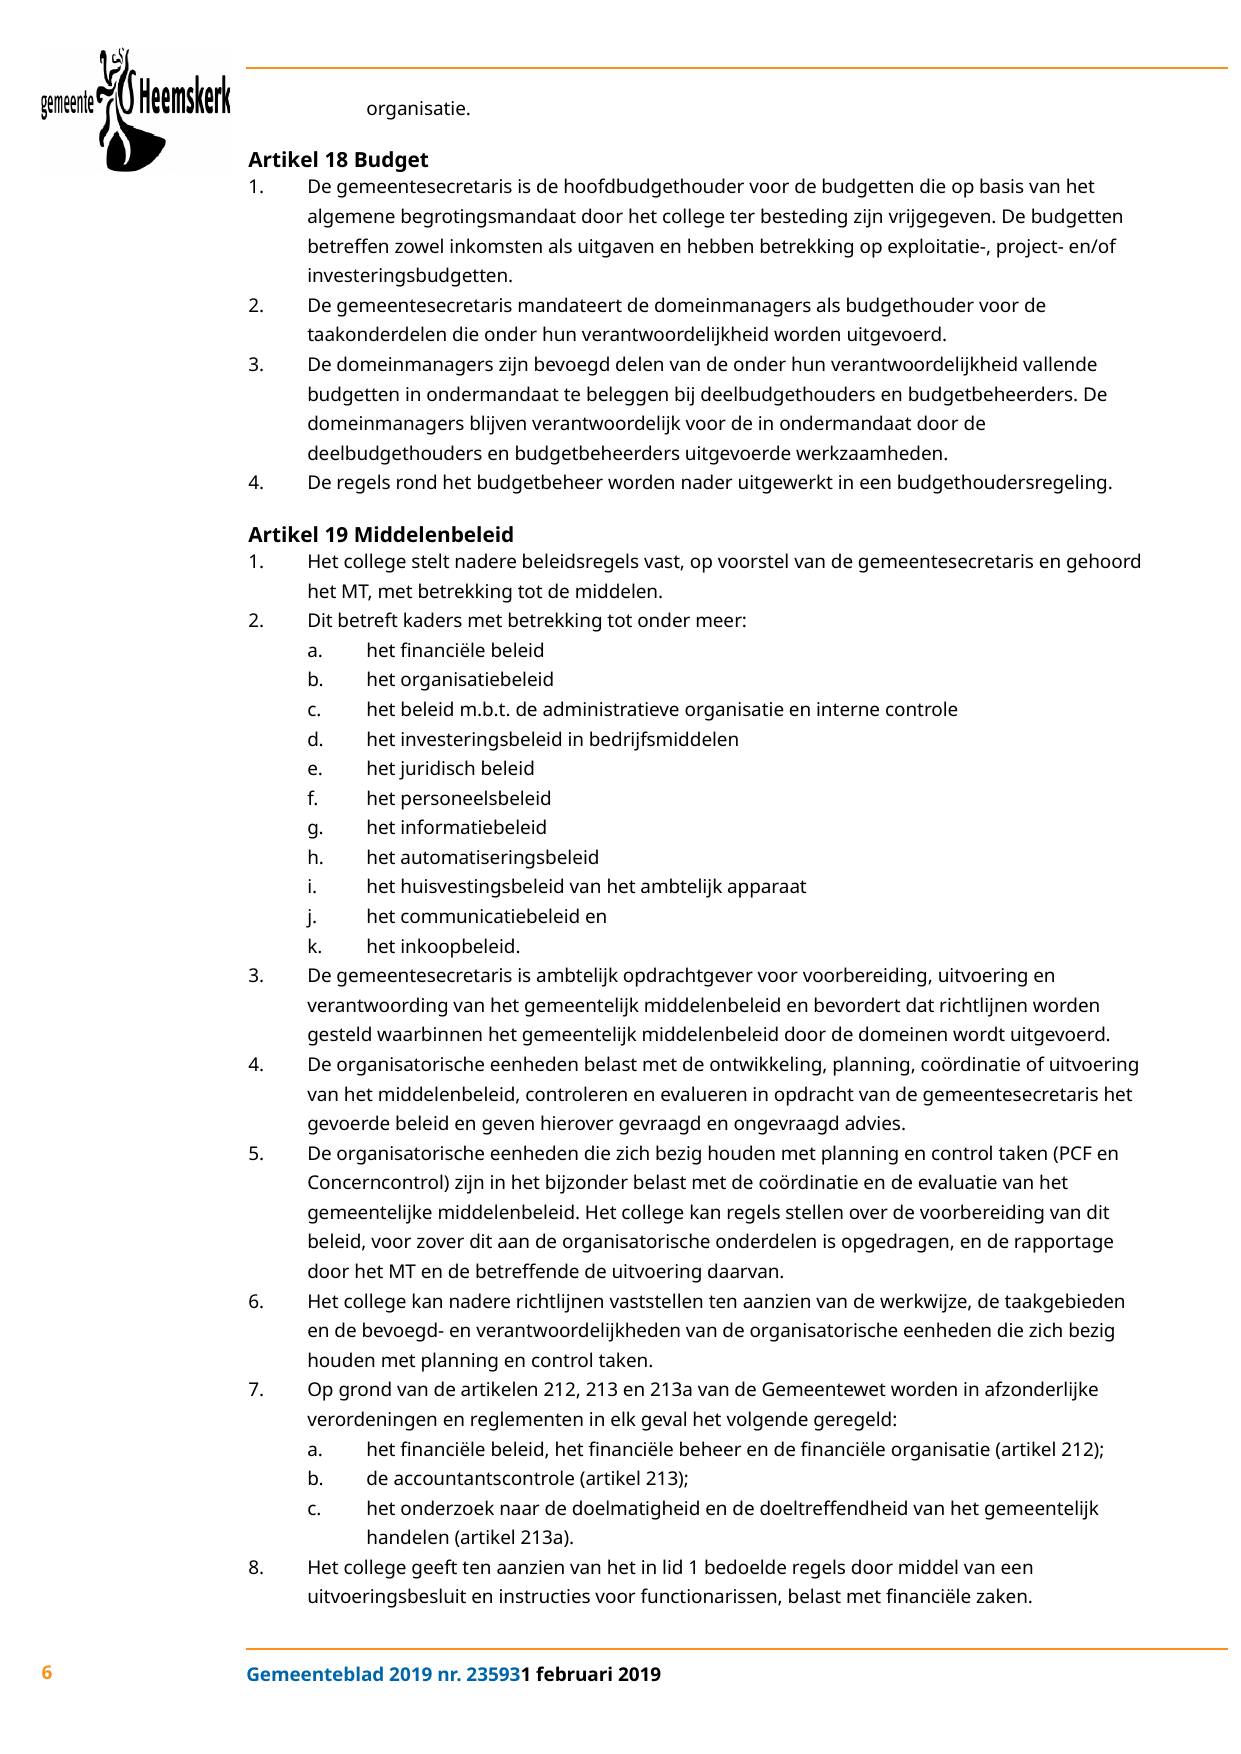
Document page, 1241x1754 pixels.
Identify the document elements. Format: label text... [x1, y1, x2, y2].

list het financiële beleid [307, 637, 1152, 663]
list het personeelsbeleid [307, 785, 1152, 811]
list organisatie. [307, 95, 1152, 121]
list het informatiebeleid [307, 814, 1152, 840]
list het huisvestingsbeleid van het ambtelijk apparaat [307, 874, 1152, 899]
list Het college stelt nadere beleidsregels vast, op voorstel van de gemeentesecretaris en gehoord het MT, met betrekking tot de middelen. [248, 548, 1152, 604]
list het beleid m.b.t. de administratieve organisatie en interne controle [307, 696, 1152, 722]
list het organisatiebeleid [307, 667, 1152, 692]
list De gemeentesecretaris is ambtelijk opdrachtgever voor voorbereiding, uitvoering en verantwoording van het gemeentelijk middelenbeleid en bevordert dat richtlijnen worden gesteld waarbinnen het gemeentelijk middelenbeleid door de domeinen wordt uitgevoerd. [248, 962, 1152, 1047]
list De gemeentesecretaris is de hoofdbudgethouder voor de budgetten die op basis van het algemene begrotingsmandaat door het college ter besteding zijn vrijgegeven. De budgetten betreffen zowel inkomsten als uitgaven en hebben betrekking op exploitatie-, project- en/of investeringsbudgetten. [248, 174, 1152, 288]
list het investeringsbeleid in bedrijfsmiddelen [307, 726, 1152, 752]
list De organisatorische eenheden die zich bezig houden met planning en control taken (PCF en Concerncontrol) zijn in het bijzonder belast met de coördinatie en de evaluatie van het gemeentelijke middelenbeleid. Het college kan regels stellen over de voorbereiding van dit beleid, voor zover dit aan de organisatorische onderdelen is opgedragen, en de rapportage door het MT en de betreffende de uitvoering daarvan. [248, 1140, 1152, 1284]
list het juridisch beleid [307, 755, 1152, 781]
list De gemeentesecretaris mandateert de domeinmanagers als budgethouder voor de taakonderdelen die onder hun verantwoordelijkheid worden uitgevoerd. [248, 292, 1152, 347]
list Het college kan nadere richtlijnen vaststellen ten aanzien van de werkwijze, de taakgebieden en de bevoegd- en verantwoordelijkheden van de organisatorische eenheden die zich bezig houden met planning en control taken. [248, 1288, 1152, 1373]
text Artikel 18 Budget [248, 145, 1152, 174]
list De domeinmanagers zijn bevoegd delen van de onder hun verantwoordelijkheid vallende budgetten in ondermandaat te beleggen bij deelbudgethouders en budgetbeheerders. De domeinmanagers blijven verantwoordelijk voor de in ondermandaat door de deelbudgethouders en budgetbeheerders uitgevoerde werkzaamheden. [248, 351, 1152, 466]
list Het college geeft ten aanzien van het in lid 1 bedoelde regels door middel van een uitvoeringsbesluit en instructies voor functionarissen, belast met financiële zaken. [248, 1554, 1152, 1609]
list het inkoopbeleid. [307, 933, 1152, 959]
list het automatiseringsbeleid [307, 844, 1152, 870]
text Artikel 19 Middelenbeleid [248, 520, 1152, 548]
list de accountantscontrole (artikel 213); [307, 1465, 1152, 1491]
picture [41, 47, 231, 172]
list het onderzoek naar de doelmatigheid en de doeltreffendheid van het gemeentelijk handelen (artikel 213a). [307, 1495, 1152, 1550]
list Op grond van de artikelen 212, 213 en 213a van de Gemeentewet worden in afzonderlijke verordeningen en reglementen in elk geval het volgende geregeld: [248, 1377, 1152, 1432]
list het communicatiebeleid en [307, 903, 1152, 929]
list De regels rond het budgetbeheer worden nader uitgewerkt in een budgethoudersregeling. [248, 469, 1152, 495]
list het financiële beleid, het financiële beheer en de financiële organisatie (artikel 212); [307, 1436, 1152, 1462]
list Dit betreft kaders met betrekking tot onder meer: [248, 607, 1152, 633]
list De organisatorische eenheden belast met de ontwikkeling, planning, coördinatie of uitvoering van het middelenbeleid, controleren en evalueren in opdracht van de gemeentesecretaris het gevoerde beleid en geven hierover gevraagd en ongevraagd advies. [248, 1051, 1152, 1136]
